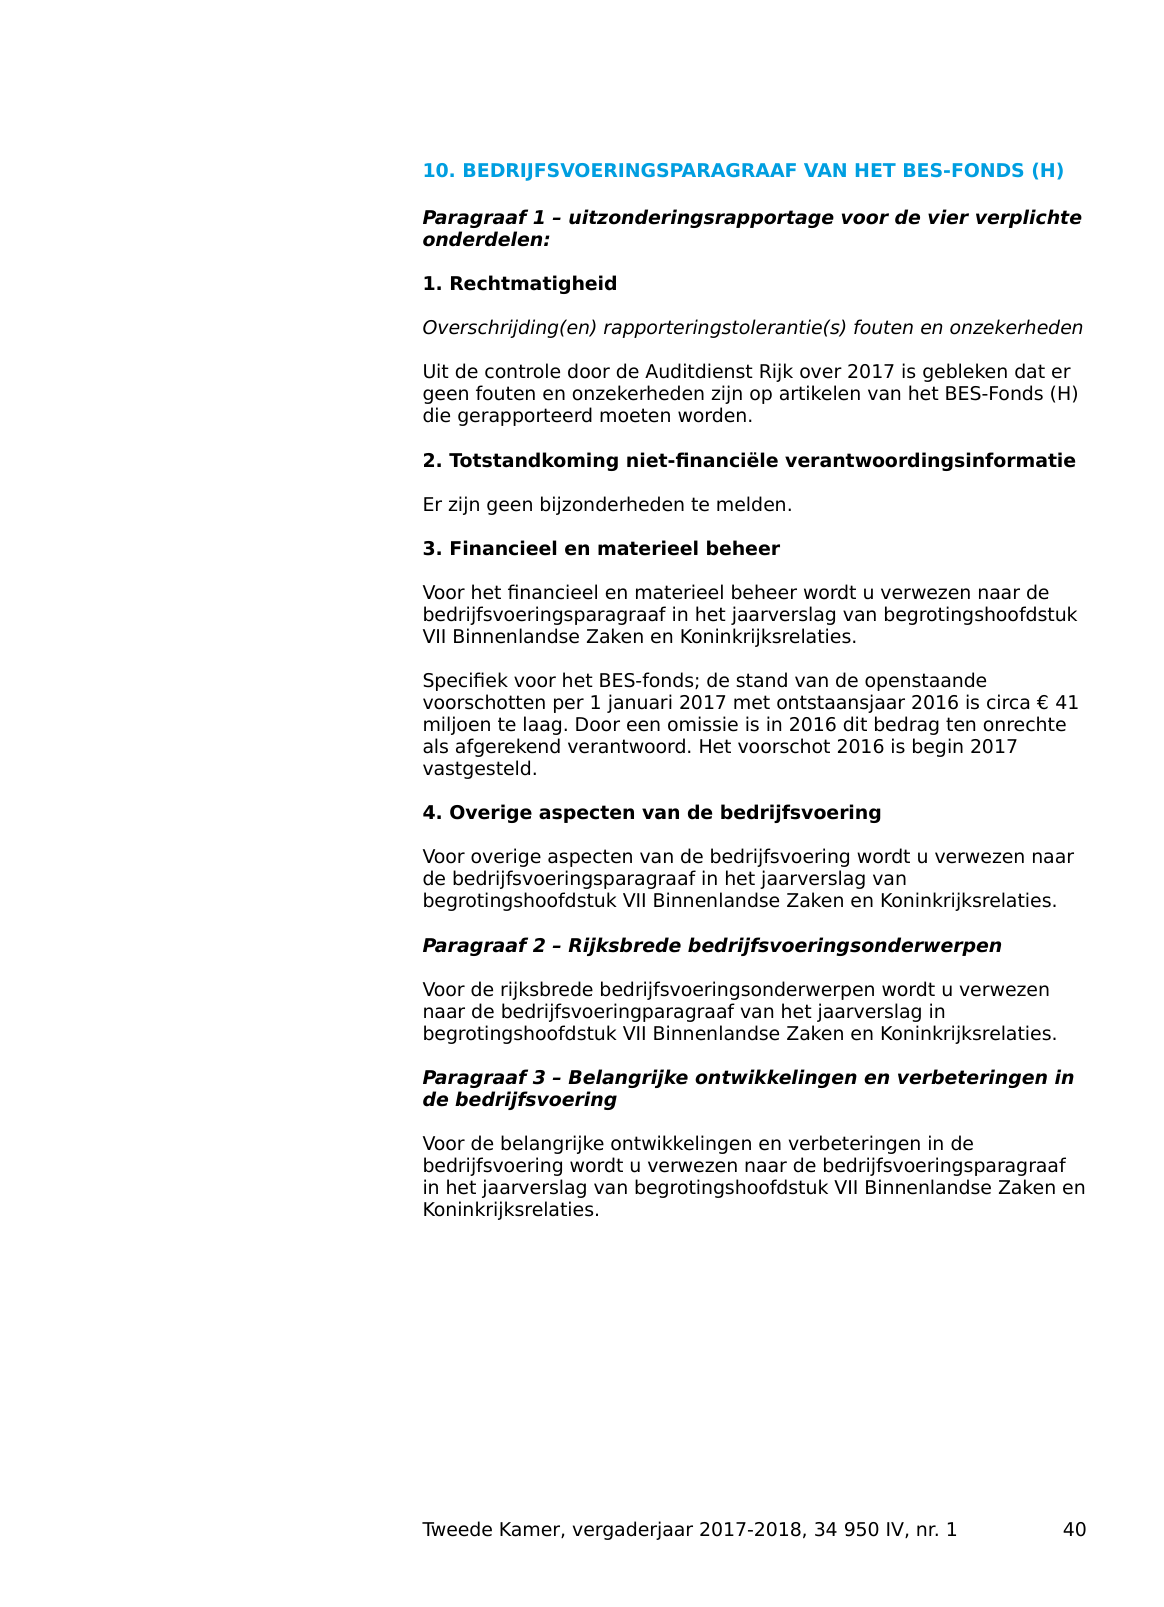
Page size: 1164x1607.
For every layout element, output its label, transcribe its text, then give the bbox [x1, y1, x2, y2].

subtitle Paragraaf 3 – Belangrijke ontwikkelingen en verbeteringen in de bedrijfsvoering [422, 1067, 1087, 1111]
subtitle Paragraaf 2 – Rijksbrede bedrijfsvoeringsonderwerpen [422, 934, 1087, 956]
text Er zijn geen bijzonderheden te melden. [422, 494, 1087, 516]
text Specifiek voor het BES-fonds; de stand van de openstaande voorschotten per 1 januari 2017 met ontstaansjaar 2016 is circa € 41 miljoen te laag. Door een omissie is in 2016 dit bedrag ten onrechte als afgerekend verantwoord. Het voorschot 2016 is begin 2017 vastgesteld. [422, 670, 1087, 780]
subtitle 10. BEDRIJFSVOERINGSPARAGRAAF VAN HET BES-FONDS (H) [422, 160, 1087, 182]
subtitle 2. Totstandkoming niet-financiële verantwoordingsinformatie [422, 449, 1087, 471]
text Voor overige aspecten van de bedrijfsvoering wordt u verwezen naar de bedrijfsvoeringsparagraaf in het jaarverslag van begrotingshoofdstuk VII Binnenlandse Zaken en Koninkrijksrelaties. [422, 846, 1087, 912]
text Voor de rijksbrede bedrijfsvoeringsonderwerpen wordt u verwezen naar de bedrijfsvoeringparagraaf van het jaarverslag in begrotingshoofdstuk VII Binnenlandse Zaken en Koninkrijksrelaties. [422, 979, 1087, 1044]
subtitle 1. Rechtmatigheid [422, 273, 1087, 295]
subtitle 3. Financieel en materieel beheer [422, 538, 1087, 560]
subtitle Paragraaf 1 – uitzonderingsrapportage voor de vier verplichte onderdelen: [422, 207, 1087, 251]
subtitle Overschrijding(en) rapporteringstolerantie(s) fouten en onzekerheden [422, 317, 1087, 339]
text Uit de controle door de Auditdienst Rijk over 2017 is gebleken dat er geen fouten en onzekerheden zijn op artikelen van het BES-Fonds (H) die gerapporteerd moeten worden. [422, 361, 1087, 427]
subtitle 4. Overige aspecten van de bedrijfsvoering [422, 802, 1087, 824]
text Voor de belangrijke ontwikkelingen en verbeteringen in de bedrijfsvoering wordt u verwezen naar de bedrijfsvoeringsparagraaf in het jaarverslag van begrotingshoofdstuk VII Binnenlandse Zaken en Koninkrijksrelaties. [422, 1133, 1087, 1221]
text Voor het financieel en materieel beheer wordt u verwezen naar de bedrijfsvoeringsparagraaf in het jaarverslag van begrotingshoofdstuk VII Binnenlandse Zaken en Koninkrijksrelaties. [422, 582, 1087, 648]
